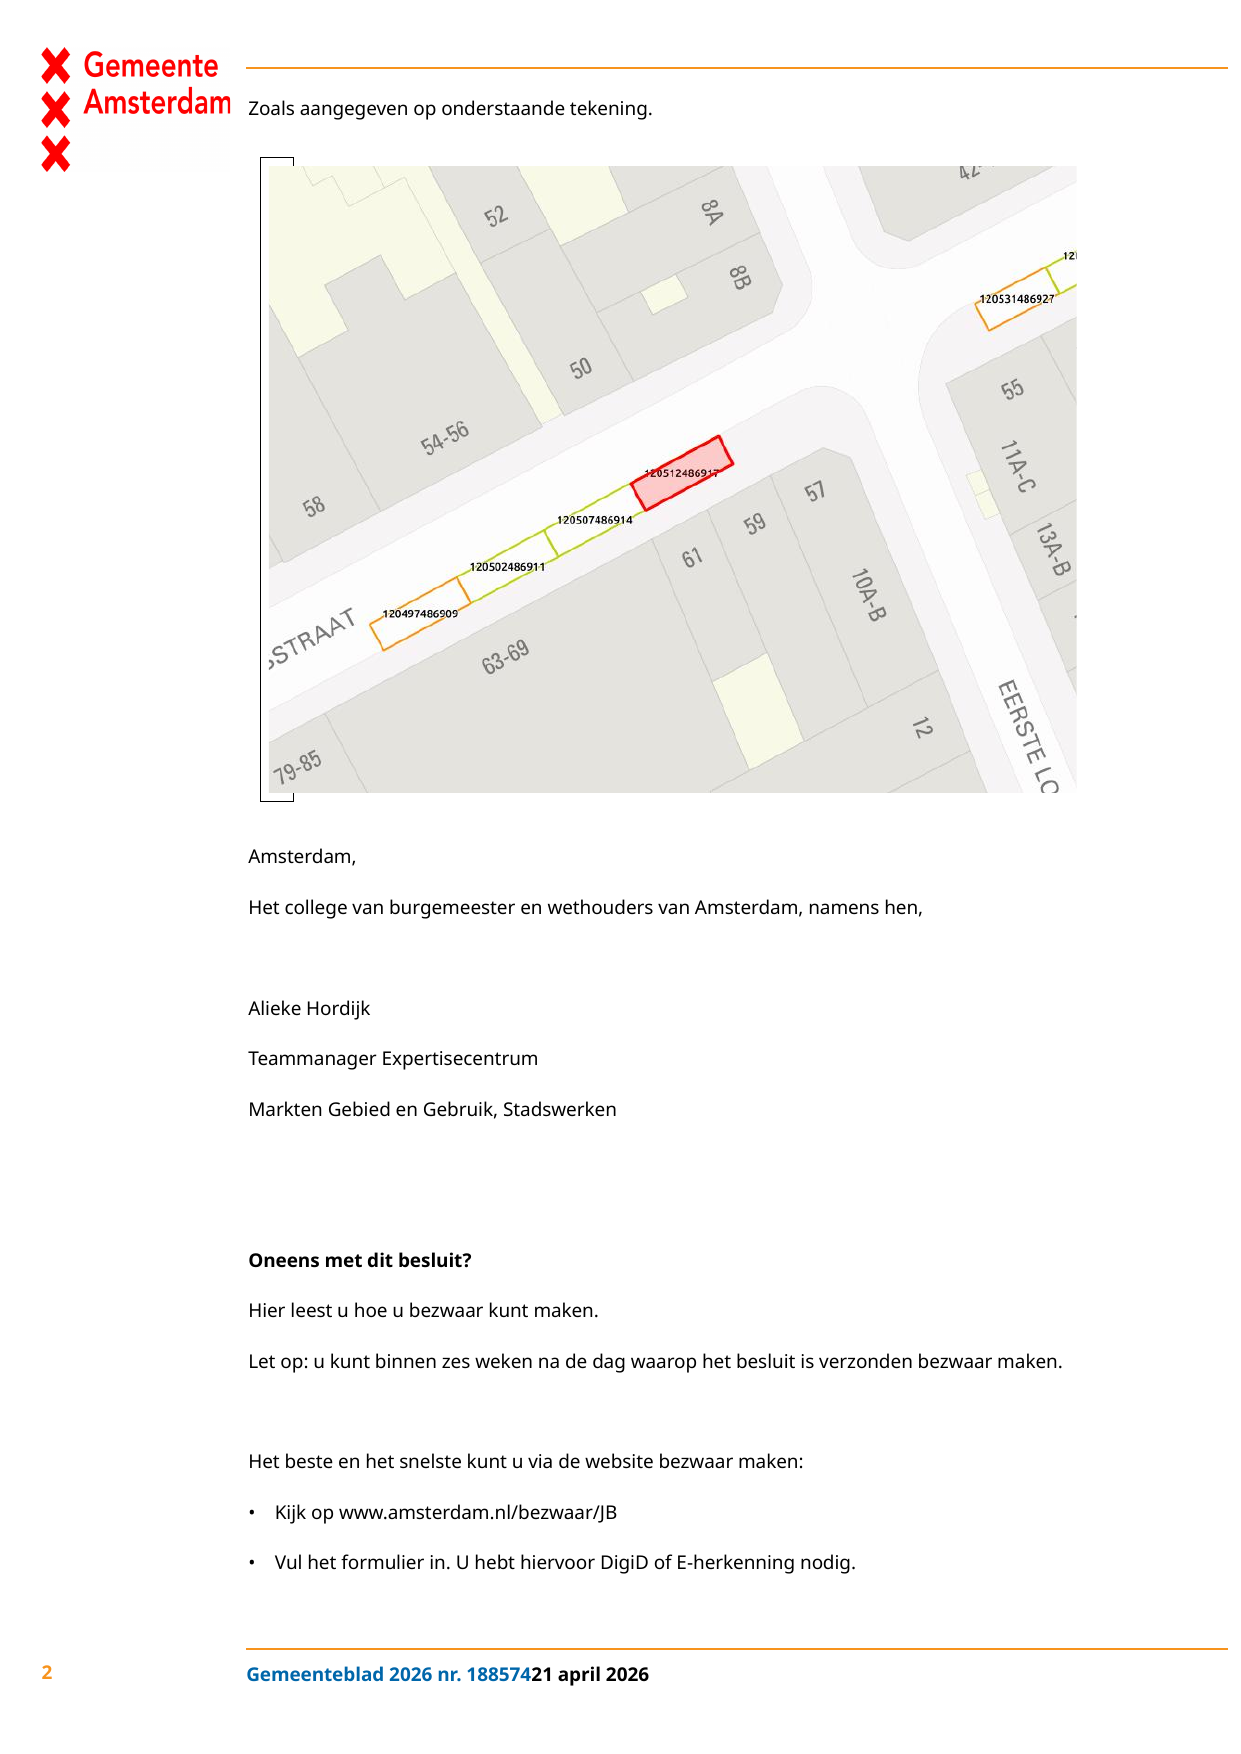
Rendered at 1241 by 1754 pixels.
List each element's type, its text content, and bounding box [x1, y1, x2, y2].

picture [41, 47, 231, 172]
text Het college van burgemeester en wethouders van Amsterdam, namens hen, [248, 894, 1152, 920]
text Teammanager Expertisecentrum [248, 1045, 1152, 1071]
text Hier leest u hoe u bezwaar kunt maken. [248, 1297, 1152, 1323]
text Oneens met dit besluit? [248, 1247, 1152, 1273]
text Let op: u kunt binnen zes weken na de dag waarop het besluit is verzonden bezwaar maken. [248, 1348, 1152, 1374]
text Alieke Hordijk [248, 995, 1152, 1021]
text Amsterdam, [248, 844, 1152, 869]
picture [268, 166, 1077, 793]
text Zoals aangegeven op onderstaande tekening. [248, 95, 1152, 121]
text • Vul het formulier in. U hebt hiervoor DigiD of E-herkenning nodig. [248, 1549, 1152, 1575]
text • Kijk op www.amsterdam.nl/bezwaar/JB [248, 1499, 1152, 1525]
text Markten Gebied en Gebruik, Stadswerken [248, 1096, 1152, 1122]
text Het beste en het snelste kunt u via de website bezwaar maken: [248, 1449, 1152, 1474]
